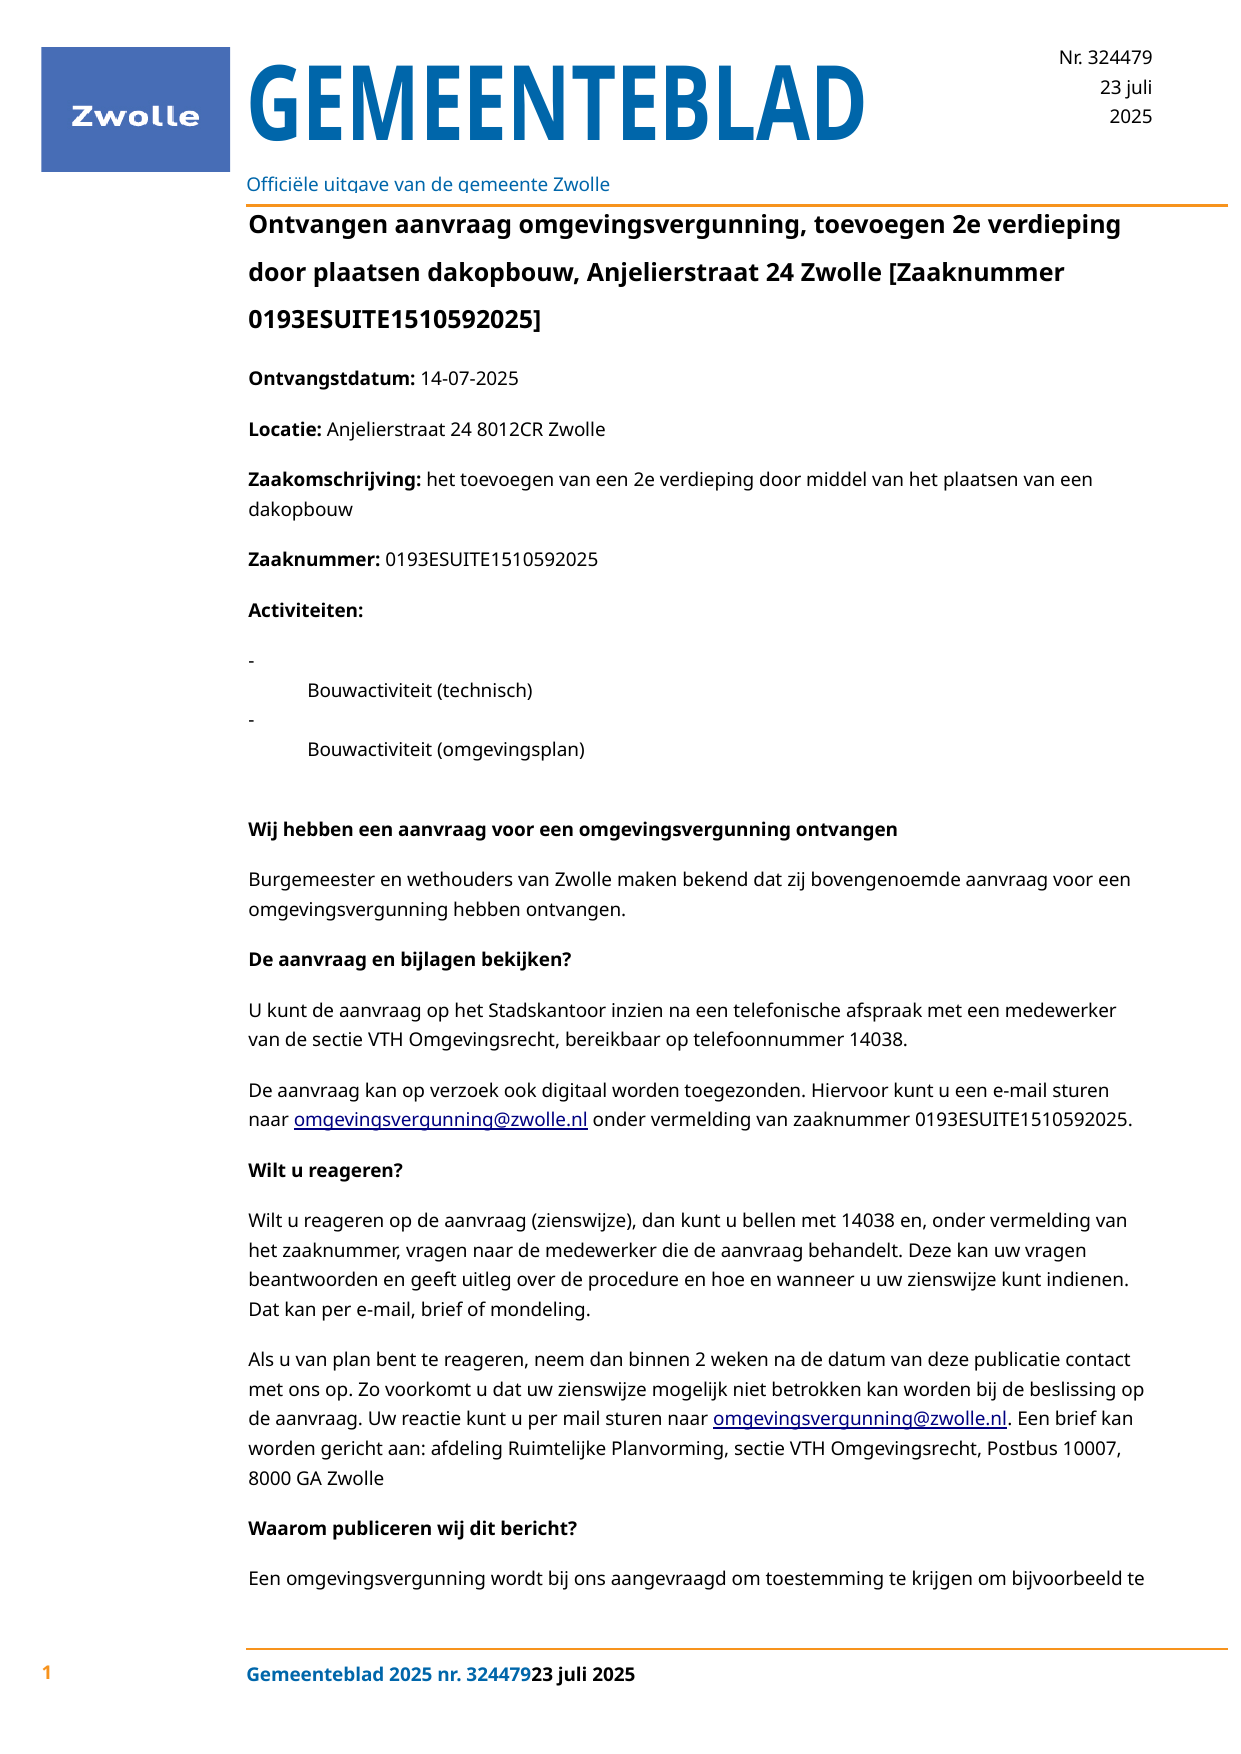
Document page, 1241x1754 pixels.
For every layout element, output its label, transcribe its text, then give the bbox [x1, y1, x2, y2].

text Zaakomschrijving: het toevoegen van een 2e verdieping door middel van het plaatsen van een dakopbouw [248, 466, 1152, 522]
text Waarom publiceren wij dit bericht? [248, 1515, 1152, 1541]
text Zaaknummer: 0193ESUITE1510592025 [248, 546, 1152, 572]
text Ontvangen aanvraag omgevingsvergunning, toevoegen 2e verdieping door plaatsen dakopbouw, Anjelierstraat 24 Zwolle [Zaaknummer 0193ESUITE1510592025] [248, 207, 1152, 336]
list Bouwactiviteit (omgevingsplan) [248, 736, 1152, 762]
text De aanvraag kan op verzoek ook digitaal worden toegezonden. Hiervoor kunt u een e-mail sturen naar omgevingsvergunning@zwolle.nl onder vermelding van zaaknummer 0193ESUITE1510592025. [248, 1077, 1152, 1132]
text Als u van plan bent te reageren, neem dan binnen 2 weken na de datum van deze publicatie contact met ons op. Zo voorkomt u dat uw zienswijze mogelijk niet betrokken kan worden bij de beslissing op de aanvraag. Uw reactie kunt u per mail sturen naar omgevingsvergunning@zwolle.nl. Een brief kan worden gericht aan: afdeling Ruimtelijke Planvorming, sectie VTH Omgevingsrecht, Postbus 10007, 8000 GA Zwolle [248, 1346, 1152, 1490]
text Activiteiten: [248, 597, 1152, 622]
text Wij hebben een aanvraag voor een omgevingsvergunning ontvangen [248, 816, 1152, 842]
text U kunt de aanvraag op het Stadskantoor inzien na een telefonische afspraak met een medewerker van de sectie VTH Omgevingsrecht, bereikbaar op telefoonnummer 14038. [248, 997, 1152, 1052]
list Bouwactiviteit (technisch) [248, 677, 1152, 702]
text Ontvangstdatum: 14-07-2025 [248, 366, 1152, 391]
text Burgemeester en wethouders van Zwolle maken bekend dat zij bovengenoemde aanvraag voor een omgevingsvergunning hebben ontvangen. [248, 866, 1152, 922]
text De aanvraag en bijlagen bekijken? [248, 946, 1152, 972]
picture [41, 47, 231, 172]
text Een omgevingsvergunning wordt bij ons aangevraagd om toestemming te krijgen om bijvoorbeeld te [248, 1566, 1152, 1591]
text Wilt u reageren op de aanvraag (zienswijze), dan kunt u bellen met 14038 en, onder vermelding van het zaaknummer, vragen naar de medewerker die de aanvraag behandelt. Deze kan uw vragen beantwoorden en geeft uitleg over de procedure en hoe en wanneer u uw zienswijze kunt indienen. Dat kan per e-mail, brief of mondeling. [248, 1207, 1152, 1322]
text Locatie: Anjelierstraat 24 8012CR Zwolle [248, 416, 1152, 442]
text Wilt u reageren? [248, 1157, 1152, 1182]
